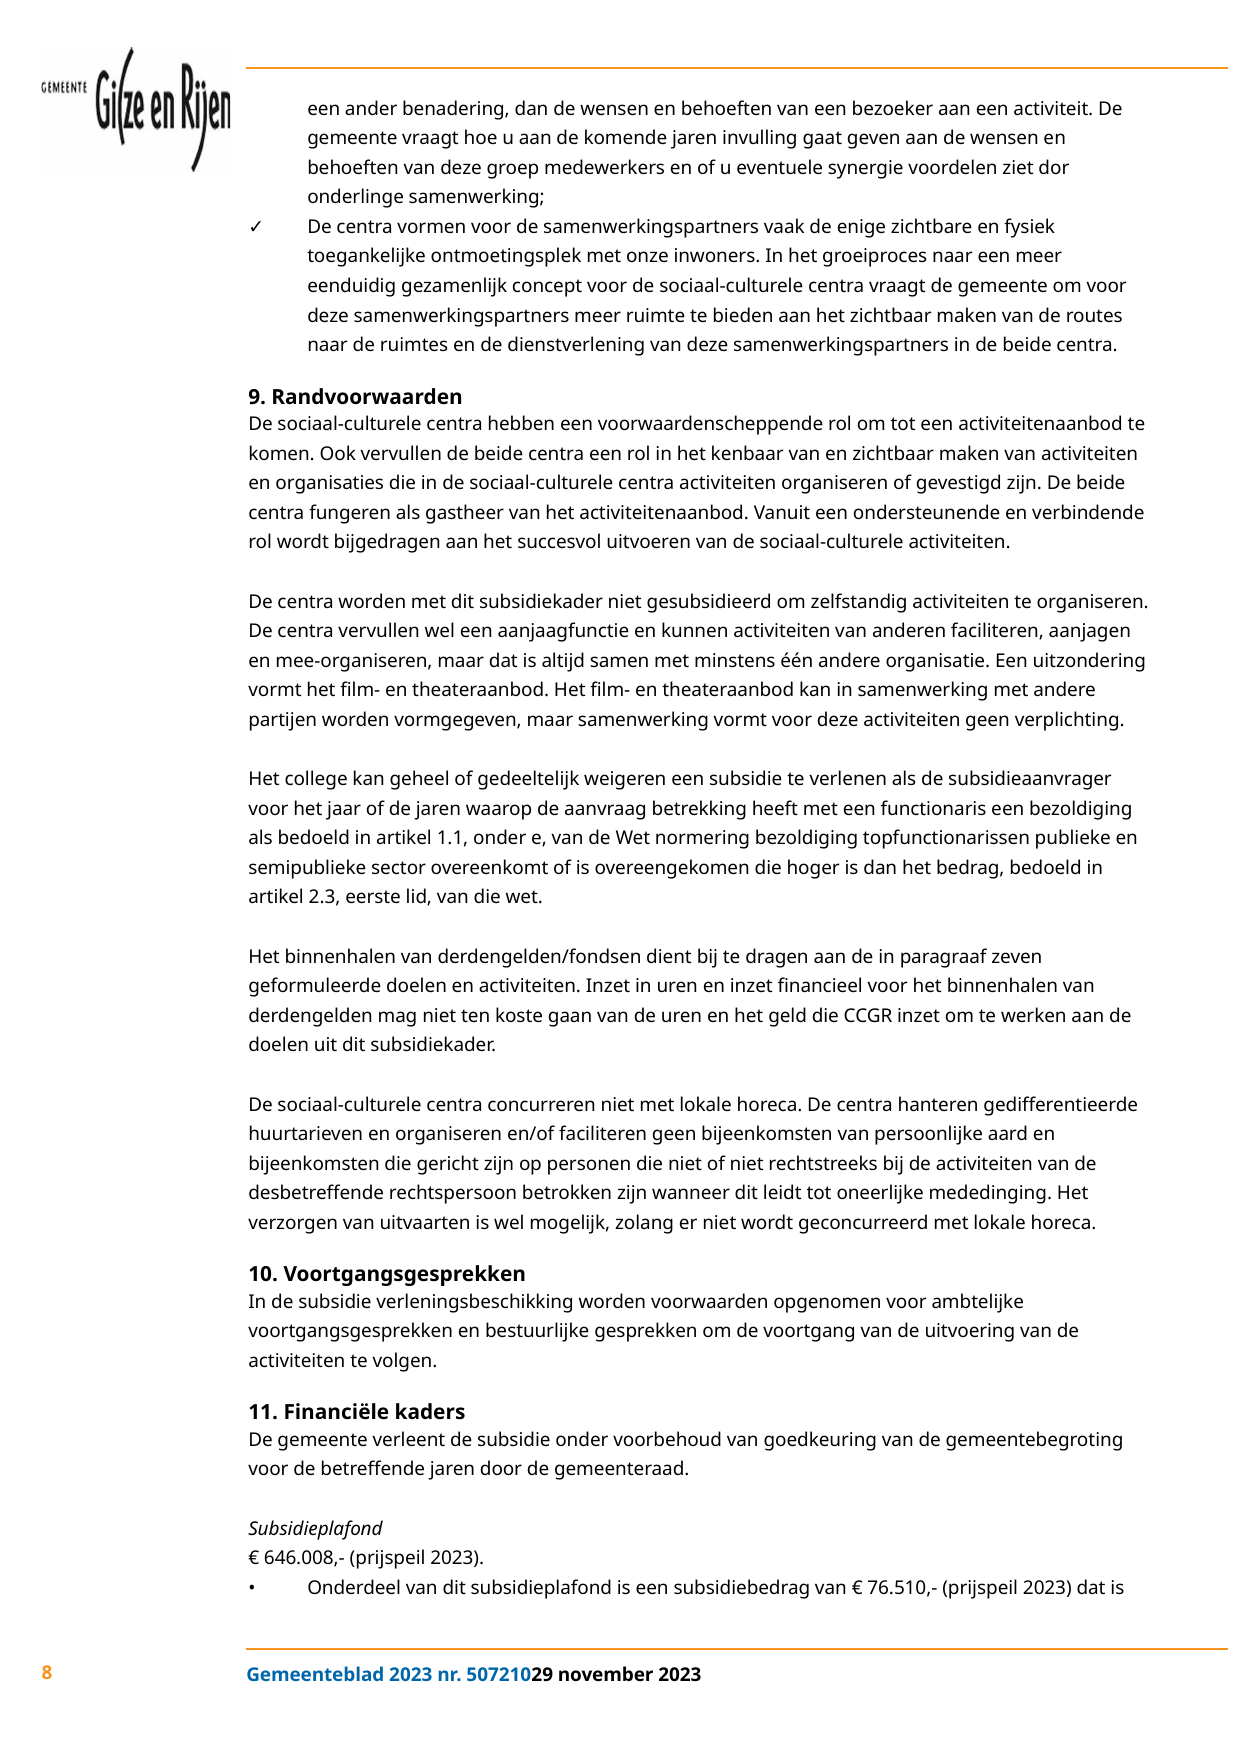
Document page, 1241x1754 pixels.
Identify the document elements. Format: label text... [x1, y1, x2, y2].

text Het binnenhalen van derdengelden/fondsen dient bij te dragen aan de in paragraaf zeven geformuleerde doelen en activiteiten. Inzet in uren en inzet financieel voor het binnenhalen van derdengelden mag niet ten koste gaan van de uren en het geld die CCGR inzet om te werken aan de doelen uit dit subsidiekader. [248, 943, 1152, 1057]
text Het college kan geheel of gedeeltelijk weigeren een subsidie te verlenen als de subsidieaanvrager voor het jaar of de jaren waarop de aanvraag betrekking heeft met een functionaris een bezoldiging als bedoeld in artikel 1.1, onder e, van de Wet normering bezoldiging topfunctionarissen publieke en semipublieke sector overeenkomt of is overeengekomen die hoger is dan het bedrag, bedoeld in artikel 2.3, eerste lid, van die wet. [248, 765, 1152, 909]
list De centra vormen voor de samenwerkingspartners vaak de enige zichtbare en fysiek toegankelijke ontmoetingsplek met onze inwoners. In het groeiproces naar een meer eenduidig gezamenlijk concept voor de sociaal-culturele centra vraagt de gemeente om voor deze samenwerkingspartners meer ruimte te bieden aan het zichtbaar maken van de routes naar de ruimtes en de dienstverlening van deze samenwerkingspartners in de beide centra. [248, 213, 1152, 357]
list Onderdeel van dit subsidieplafond is een subsidiebedrag van € 76.510,- (prijspeil 2023) dat is [248, 1574, 1152, 1599]
text In de subsidie verleningsbeschikking worden voorwaarden opgenomen voor ambtelijke voortgangsgesprekken en bestuurlijke gesprekken om de voortgang van de uitvoering van de activiteiten te volgen. [248, 1288, 1152, 1373]
text De gemeente verleent de subsidie onder voorbehoud van goedkeuring van de gemeentebegroting voor de betreffende jaren door de gemeenteraad. [248, 1426, 1152, 1481]
text Subsidieplafond [248, 1515, 1152, 1540]
list een ander benadering, dan de wensen en behoeften van een bezoeker aan een activiteit. De gemeente vraagt hoe u aan de komende jaren invulling gaat geven aan de wensen en behoeften van deze groep medewerkers en of u eventuele synergie voordelen ziet dor onderlinge samenwerking; [248, 95, 1152, 209]
text 10. Voortgangsgesprekken [248, 1259, 1152, 1288]
text 9. Randvoorwaarden [248, 382, 1152, 410]
text 11. Financiële kaders [248, 1397, 1152, 1426]
text De sociaal-culturele centra concurreren niet met lokale horeca. De centra hanteren gedifferentieerde huurtarieven en organiseren en/of faciliteren geen bijeenkomsten van persoonlijke aard en bijeenkomsten die gericht zijn op personen die niet of niet rechtstreeks bij de activiteiten van de desbetreffende rechtspersoon betrokken zijn wanneer dit leidt tot oneerlijke mededinging. Het verzorgen van uitvaarten is wel mogelijk, zolang er niet wordt geconcurreerd met lokale horeca. [248, 1091, 1152, 1235]
picture [41, 47, 231, 172]
text De sociaal-culturele centra hebben een voorwaardenscheppende rol om tot een activiteitenaanbod te komen. Ook vervullen de beide centra een rol in het kenbaar van en zichtbaar maken van activiteiten en organisaties die in de sociaal-culturele centra activiteiten organiseren of gevestigd zijn. De beide centra fungeren als gastheer van het activiteitenaanbod. Vanuit een ondersteunende en verbindende rol wordt bijgedragen aan het succesvol uitvoeren van de sociaal-culturele activiteiten. [248, 410, 1152, 554]
text € 646.008,- (prijspeil 2023). [248, 1544, 1152, 1570]
text De centra worden met dit subsidiekader niet gesubsidieerd om zelfstandig activiteiten te organiseren. De centra vervullen wel een aanjaagfunctie en kunnen activiteiten van anderen faciliteren, aanjagen en mee-organiseren, maar dat is altijd samen met minstens één andere organisatie. Een uitzondering vormt het film- en theateraanbod. Het film- en theateraanbod kan in samenwerking met andere partijen worden vormgegeven, maar samenwerking vormt voor deze activiteiten geen verplichting. [248, 588, 1152, 732]
